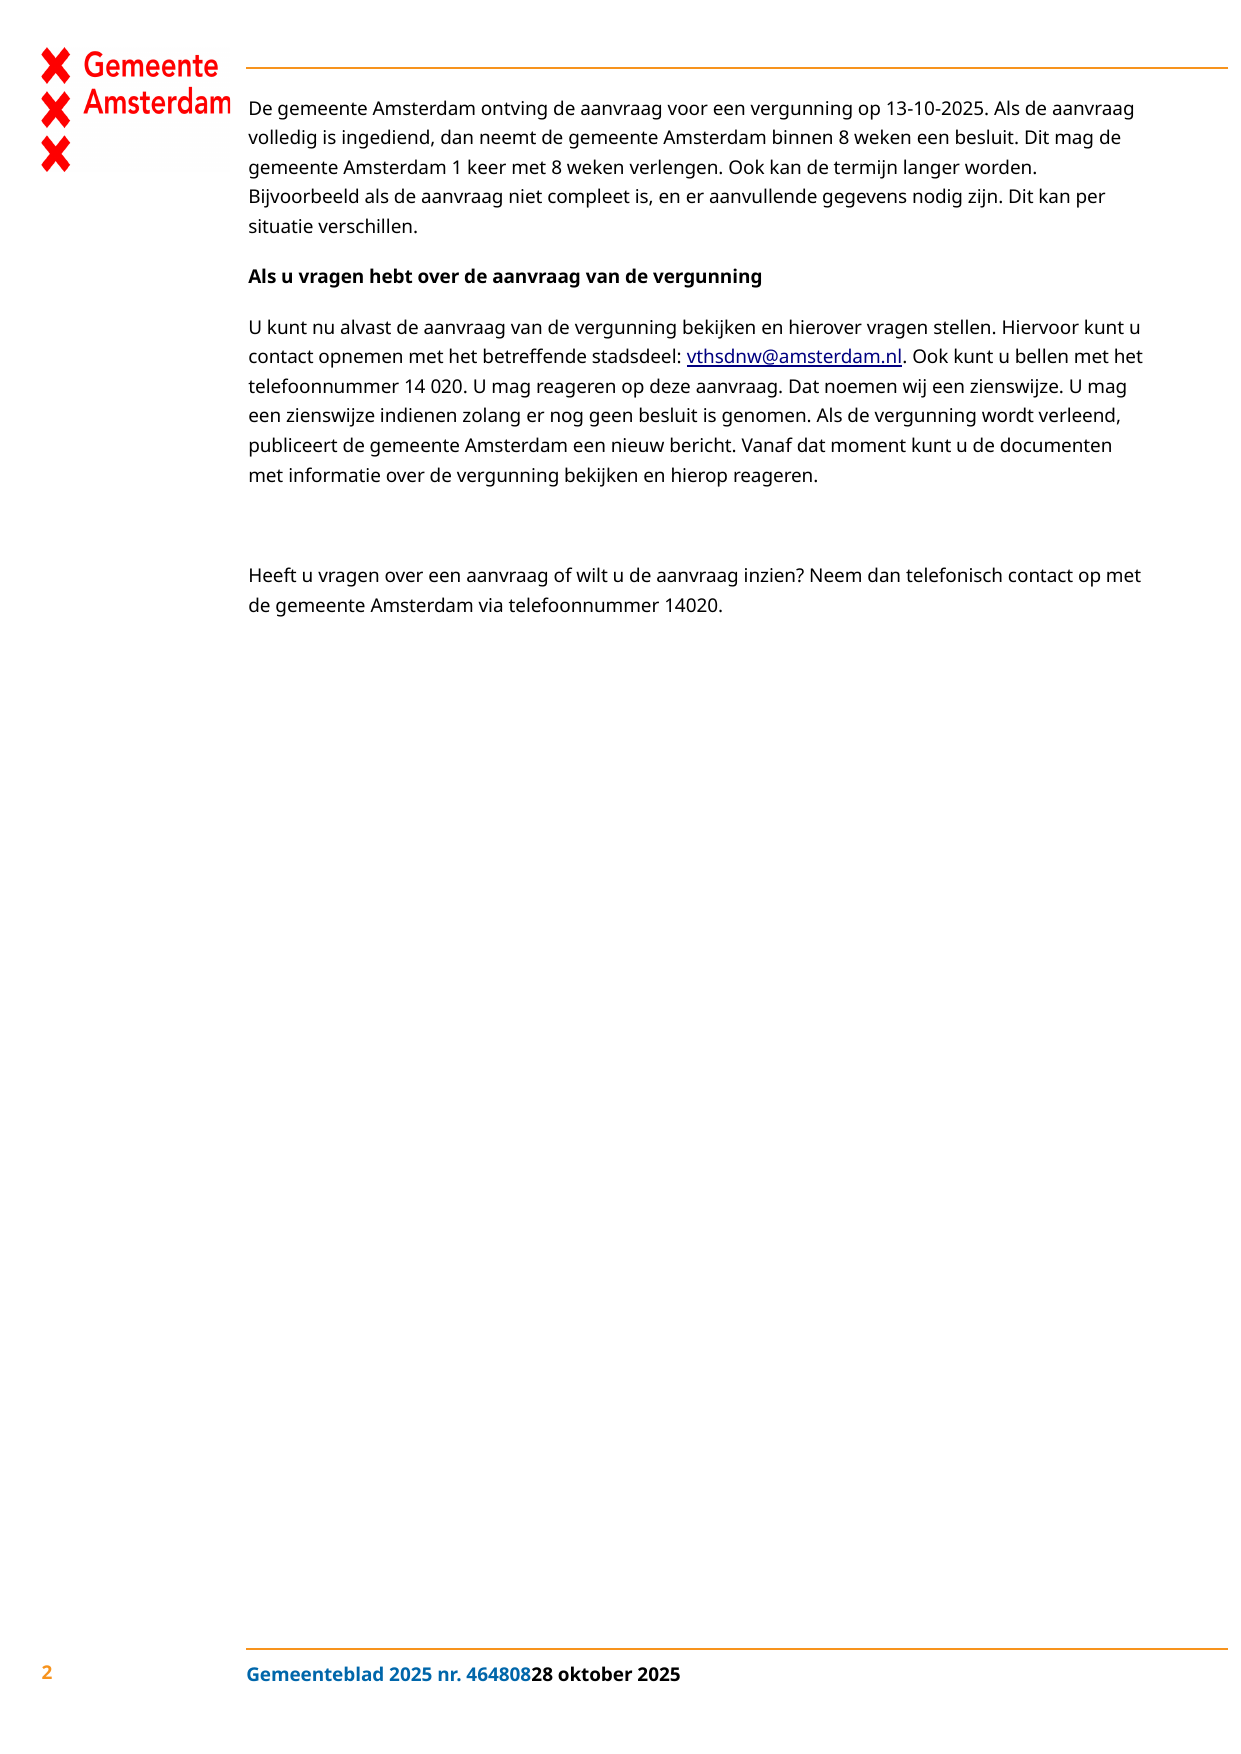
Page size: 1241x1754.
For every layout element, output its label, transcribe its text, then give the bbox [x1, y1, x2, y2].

text Heeft u vragen over een aanvraag of wilt u de aanvraag inzien? Neem dan telefonisch contact op met de gemeente Amsterdam via telefoonnummer 14020. [248, 563, 1152, 618]
text U kunt nu alvast de aanvraag van de vergunning bekijken en hierover vragen stellen. Hiervoor kunt u contact opnemen met het betreffende stadsdeel: vthsdnw@amsterdam.nl. Ook kunt u bellen met het telefoonnummer 14 020. U mag reageren op deze aanvraag. Dat noemen wij een zienswijze. U mag een zienswijze indienen zolang er nog geen besluit is genomen. Als de vergunning wordt verleend, publiceert de gemeente Amsterdam een nieuw bericht. Vanaf dat moment kunt u de documenten met informatie over de vergunning bekijken en hierop reageren. [248, 314, 1152, 488]
text Als u vragen hebt over de aanvraag van de vergunning [248, 263, 1152, 289]
text De gemeente Amsterdam ontving de aanvraag voor een vergunning op 13-10-2025. Als de aanvraag volledig is ingediend, dan neemt de gemeente Amsterdam binnen 8 weken een besluit. Dit mag de gemeente Amsterdam 1 keer met 8 weken verlengen. Ook kan de termijn langer worden. Bijvoorbeeld als de aanvraag niet compleet is, en er aanvullende gegevens nodig zijn. Dit kan per situatie verschillen. [248, 95, 1152, 239]
picture [41, 47, 231, 172]
